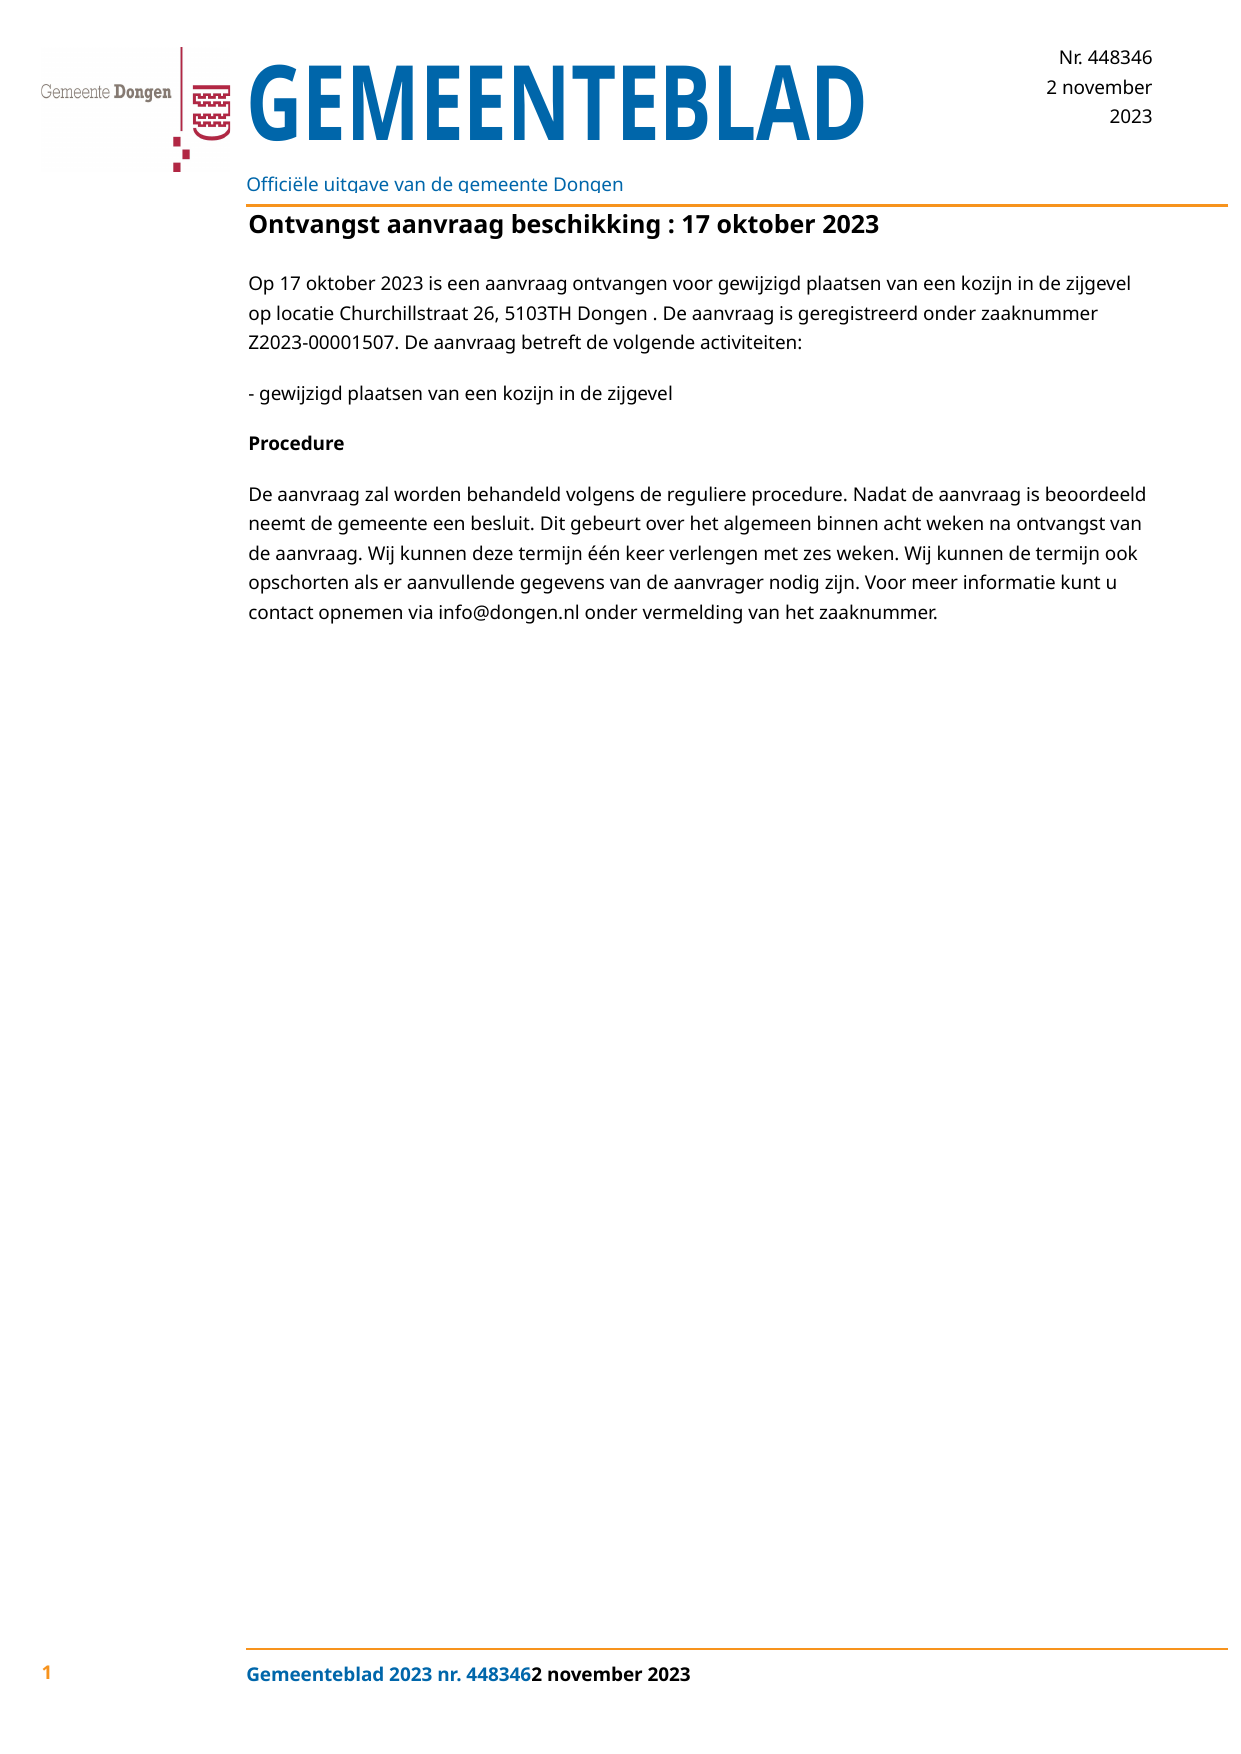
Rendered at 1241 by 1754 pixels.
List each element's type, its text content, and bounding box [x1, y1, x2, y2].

text Ontvangst aanvraag beschikking : 17 oktober 2023 [248, 207, 1152, 241]
text De aanvraag zal worden behandeld volgens de reguliere procedure. Nadat de aanvraag is beoordeeld neemt de gemeente een besluit. Dit gebeurt over het algemeen binnen acht weken na ontvangst van de aanvraag. Wij kunnen deze termijn één keer verlengen met zes weken. Wij kunnen de termijn ook opschorten als er aanvullende gegevens van de aanvrager nodig zijn. Voor meer informatie kunt u contact opnemen via info@dongen.nl onder vermelding van het zaaknummer. [248, 481, 1152, 625]
text Procedure [248, 430, 1152, 456]
picture [41, 47, 231, 172]
text - gewijzigd plaatsen van een kozijn in de zijgevel [248, 380, 1152, 406]
text Op 17 oktober 2023 is een aanvraag ontvangen voor gewijzigd plaatsen van een kozijn in de zijgevel op locatie Churchillstraat 26, 5103TH Dongen . De aanvraag is geregistreerd onder zaaknummer Z2023-00001507. De aanvraag betreft de volgende activiteiten: [248, 270, 1152, 355]
